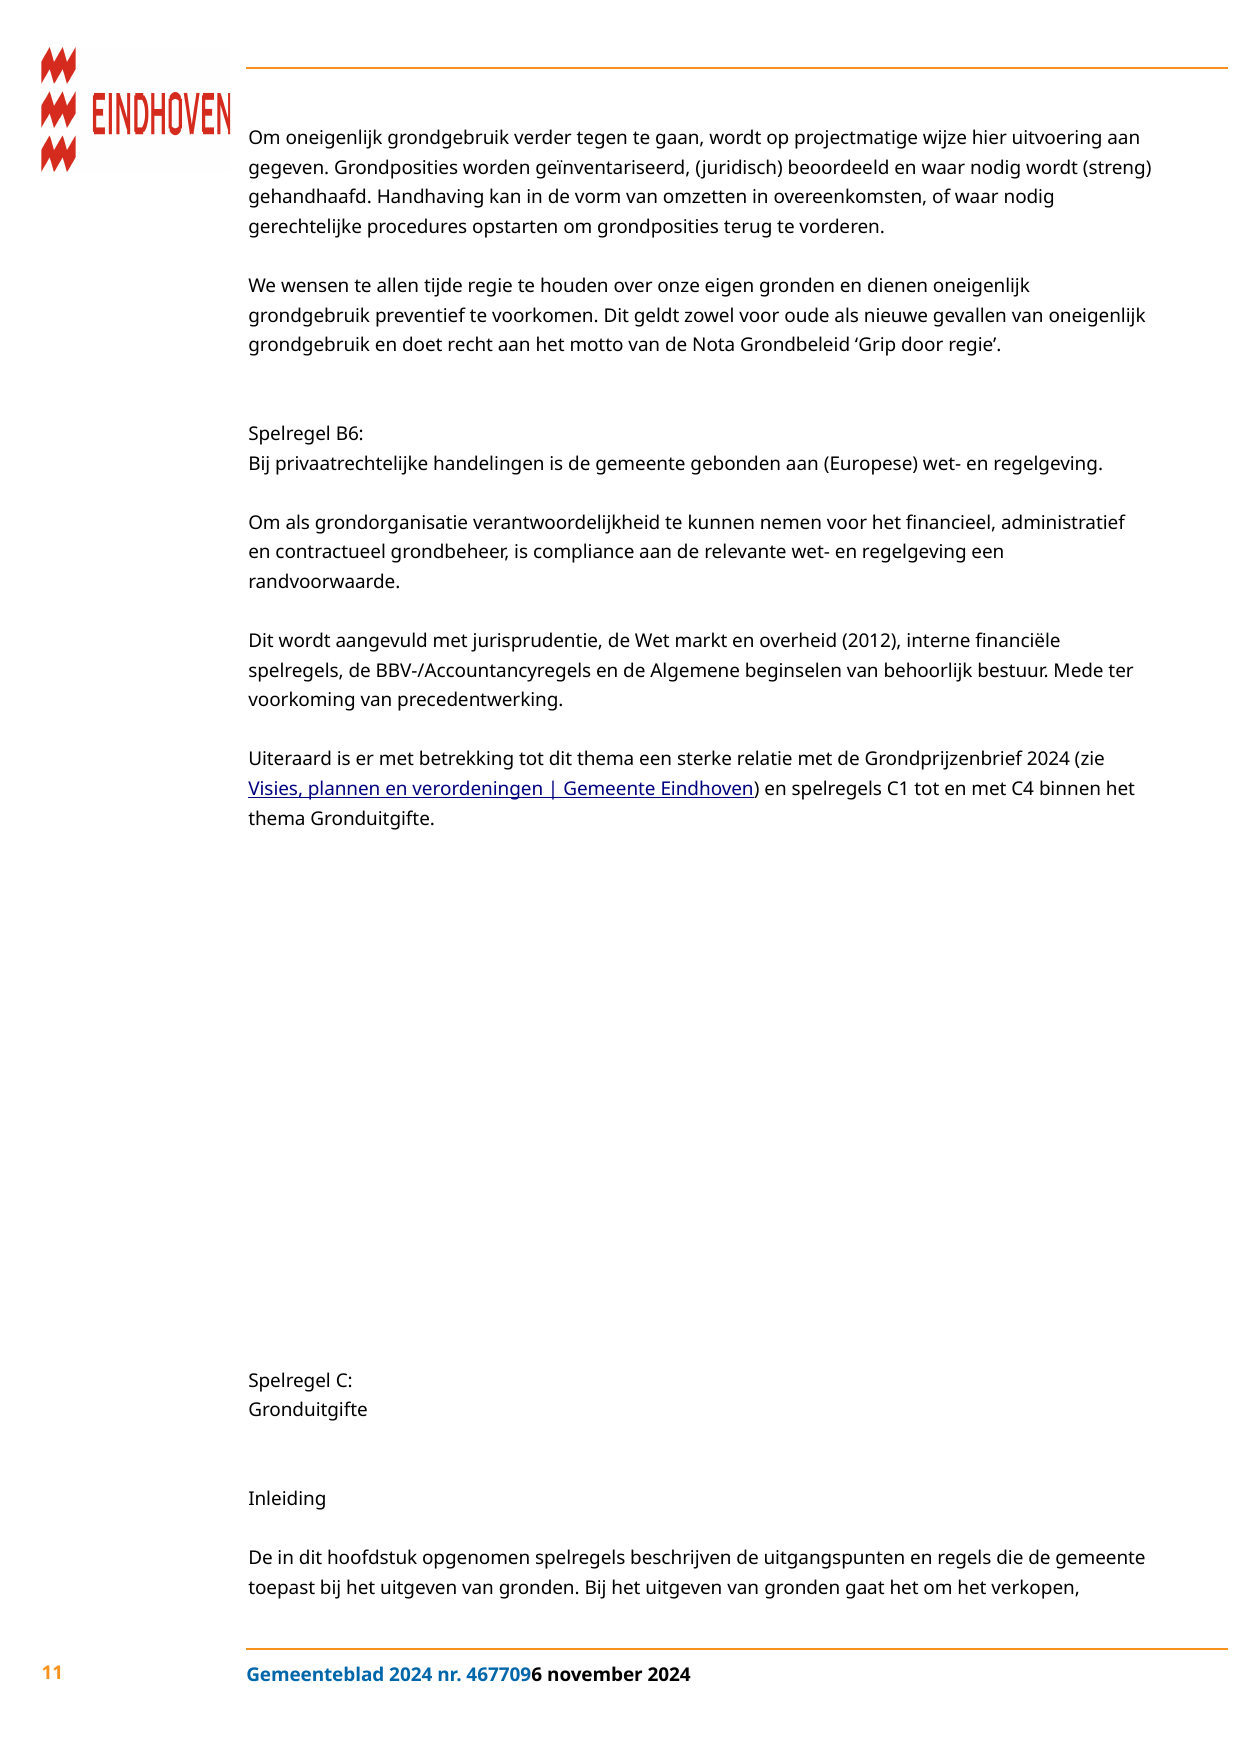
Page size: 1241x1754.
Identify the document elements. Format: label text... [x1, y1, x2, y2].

text Spelregel C: [248, 1367, 1152, 1393]
text De in dit hoofdstuk opgenomen spelregels beschrijven de uitgangspunten en regels die de gemeente toepast bij het uitgeven van gronden. Bij het uitgeven van ­gronden gaat het om het verkopen, [248, 1544, 1152, 1600]
text Inleiding [248, 1485, 1152, 1511]
text Gronduitgifte [248, 1396, 1152, 1422]
text Bij privaatrechtelijke handelingen is de gemeente gebonden aan ­(Europese) wet- en regelgeving. [248, 450, 1152, 476]
text We wensen te allen tijde regie te houden over onze eigen gronden en dienen oneigenlijk grondgebruik ­preventief te voorkomen. Dit geldt zowel voor oude als nieuwe gevallen van oneigenlijk grondgebruik en doet recht aan het motto van de Nota Grondbeleid ‘Grip door regie’. [248, 272, 1152, 357]
text Dit wordt aangevuld met jurisprudentie, de Wet markt en overheid (2012), interne financiële spelregels, de BBV-/Accountancyregels en de Algemene beginselen van behoorlijk bestuur. Mede ter voorkoming van precedentwerking. [248, 627, 1152, 712]
text Om als grondorganisatie verantwoordelijkheid te ­kunnen nemen voor het financieel, administratief en contractueel grondbeheer, is compliance aan de ­relevante wet- en regelgeving een randvoorwaarde. [248, 509, 1152, 594]
text Uiteraard is er met betrekking tot dit thema een sterke relatie met de Grondprijzenbrief 2024 (zie Visies, ­plannen en verordeningen | Gemeente Eindhoven) en spelregels C1 tot en met C4 binnen het thema Gronduitgifte. [248, 746, 1152, 831]
text Om oneigenlijk grondgebruik verder tegen te gaan, wordt op projectmatige wijze hier uitvoering aan gegeven. Grondposities worden geïnventariseerd, ­(juridisch) beoordeeld en waar nodig wordt (streng) gehandhaafd. Handhaving kan in de vorm van omzetten in overeenkomsten, of waar nodig gerechtelijke procedures opstarten om grondposities terug te vorderen. [248, 124, 1152, 239]
text Spelregel B6: [248, 420, 1152, 446]
picture [41, 47, 231, 172]
